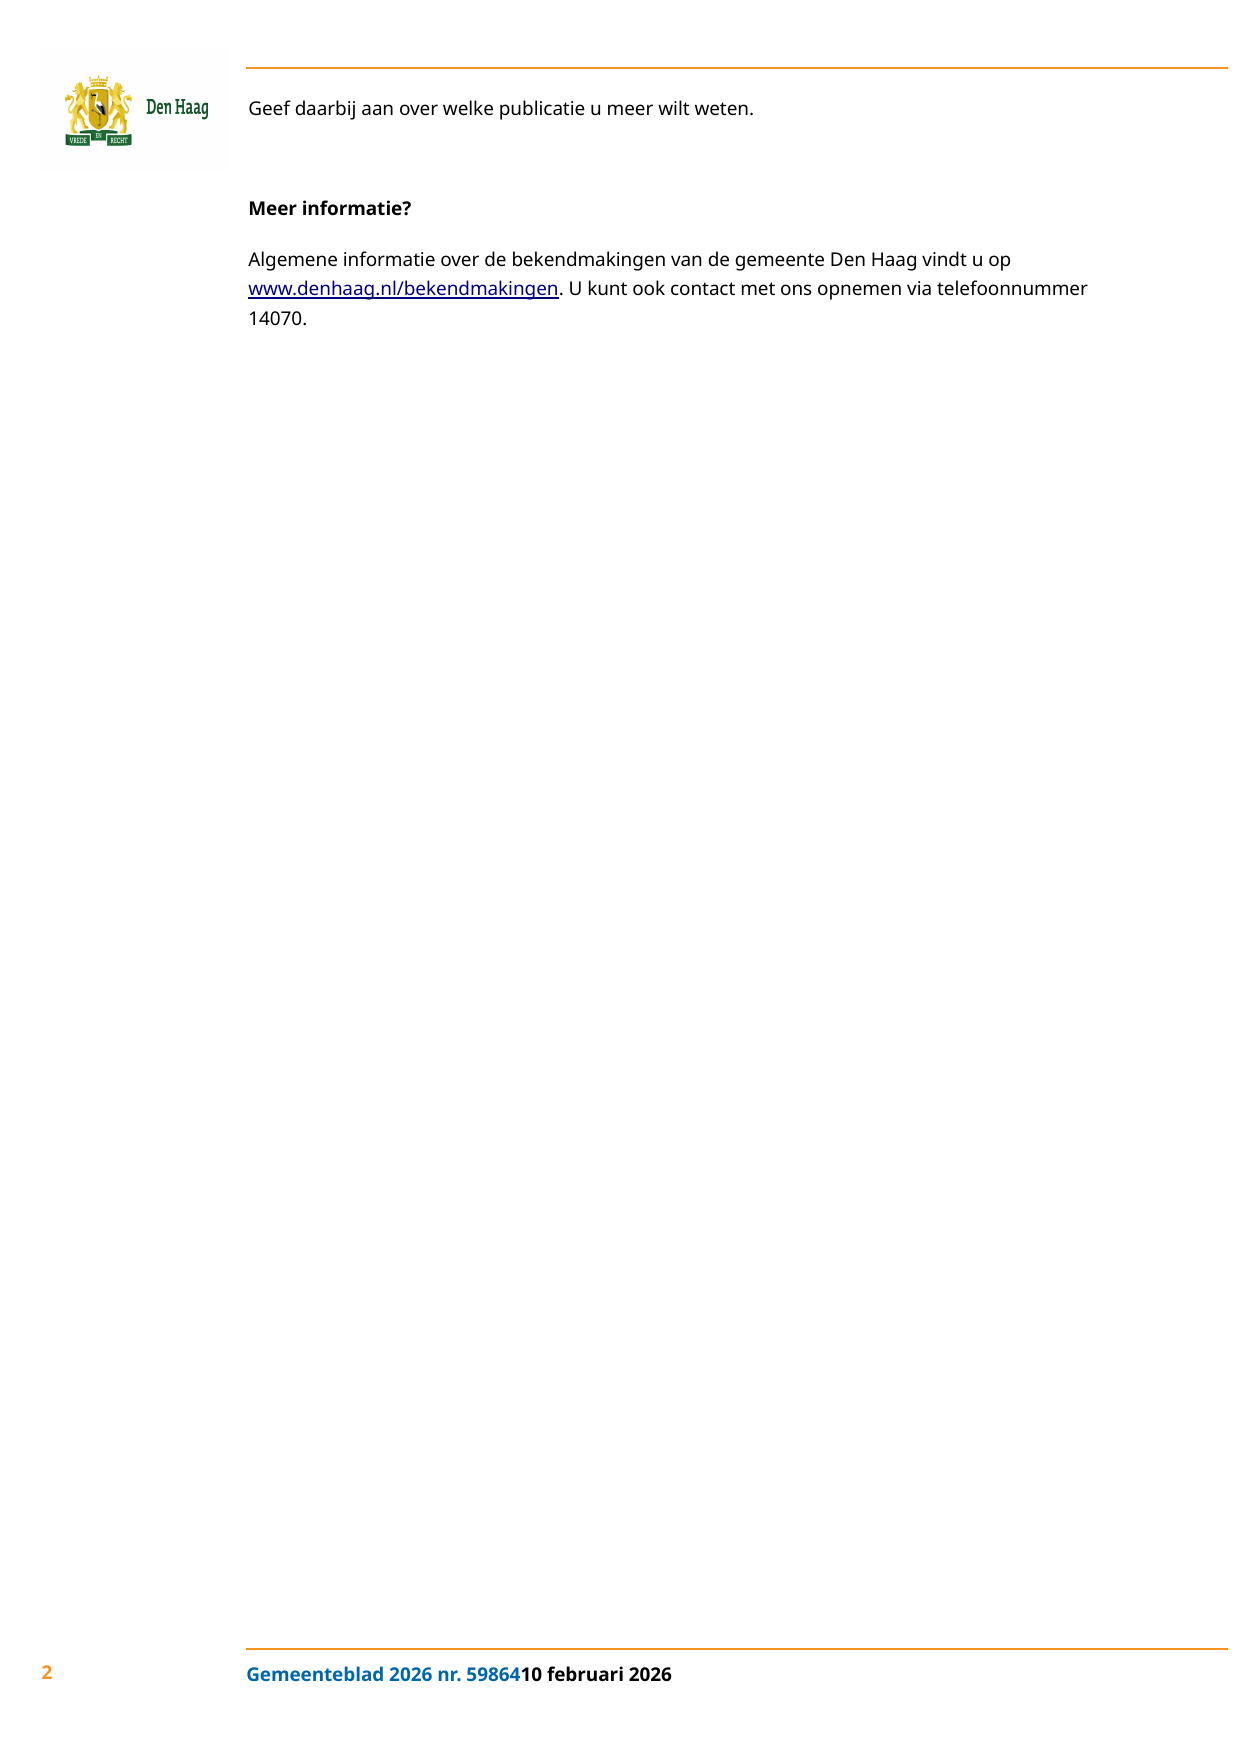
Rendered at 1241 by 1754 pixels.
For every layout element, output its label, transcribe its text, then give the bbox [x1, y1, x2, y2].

picture [41, 47, 231, 172]
text Meer informatie? [248, 196, 1152, 221]
text Algemene informatie over de bekendmakingen van de gemeente Den Haag vindt u op www.denhaag.nl/bekendmakingen. U kunt ook contact met ons opnemen via telefoonnummer 14070. [248, 246, 1152, 331]
text Geef daarbij aan over welke publicatie u meer wilt weten. [248, 95, 1152, 121]
